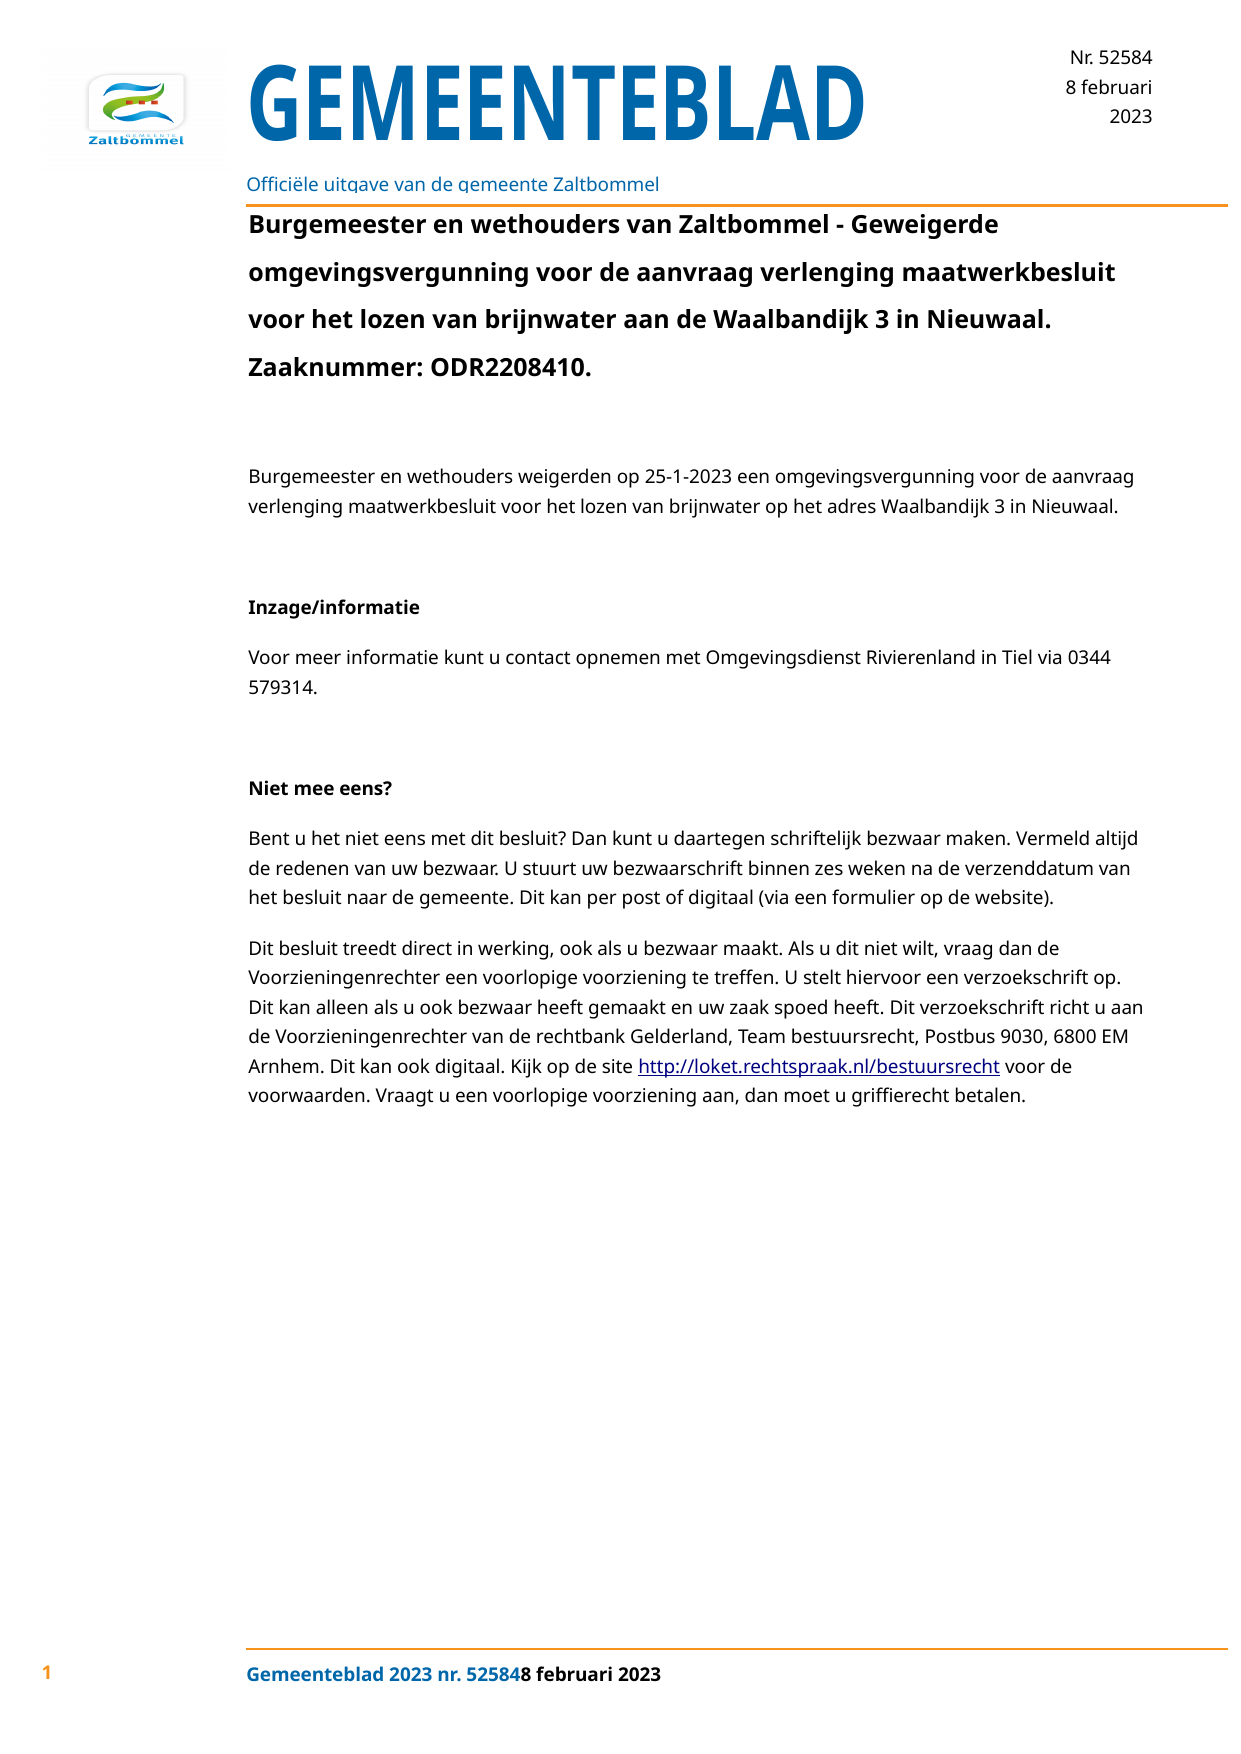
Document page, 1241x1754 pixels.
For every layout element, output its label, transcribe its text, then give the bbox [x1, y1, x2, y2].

text Voor meer informatie kunt u contact opnemen met Omgevingsdienst Rivierenland in Tiel via 0344 579314. [248, 644, 1152, 700]
text Dit besluit treedt direct in werking, ook als u bezwaar maakt. Als u dit niet wilt, vraag dan de Voorzieningenrechter een voorlopige voorziening te treffen. U stelt hiervoor een verzoekschrift op. Dit kan alleen als u ook bezwaar heeft gemaakt en uw zaak spoed heeft. Dit verzoekschrift richt u aan de Voorzieningenrechter van de rechtbank Gelderland, Team bestuursrecht, Postbus 9030, 6800 EM Arnhem. Dit kan ook digitaal. Kijk op de site http://loket.rechtspraak.nl/bestuursrecht voor de voorwaarden. Vraagt u een voorlopige voorziening aan, dan moet u griffierecht betalen. [248, 935, 1152, 1108]
text Bent u het niet eens met dit besluit? Dan kunt u daartegen schriftelijk bezwaar maken. Vermeld altijd de redenen van uw bezwaar. U stuurt uw bezwaarschrift binnen zes weken na de verzenddatum van het besluit naar de gemeente. Dit kan per post of digitaal (via een formulier op de website). [248, 825, 1152, 910]
text Burgemeester en wethouders weigerden op 25-1-2023 een omgevingsvergunning voor de aanvraag verlenging maatwerkbesluit voor het lozen van brijnwater op het adres Waalbandijk 3 in Nieuwaal. [248, 463, 1152, 519]
text Niet mee eens? [248, 775, 1152, 801]
text Inzage/informatie [248, 594, 1152, 620]
text Burgemeester en wethouders van Zaltbommel - Geweigerde omgevingsvergunning voor de aanvraag verlenging maatwerkbesluit voor het lozen van brijnwater aan de Waalbandijk 3 in Nieuwaal. Zaaknummer: ODR2208410. [248, 207, 1152, 384]
picture [41, 47, 231, 172]
